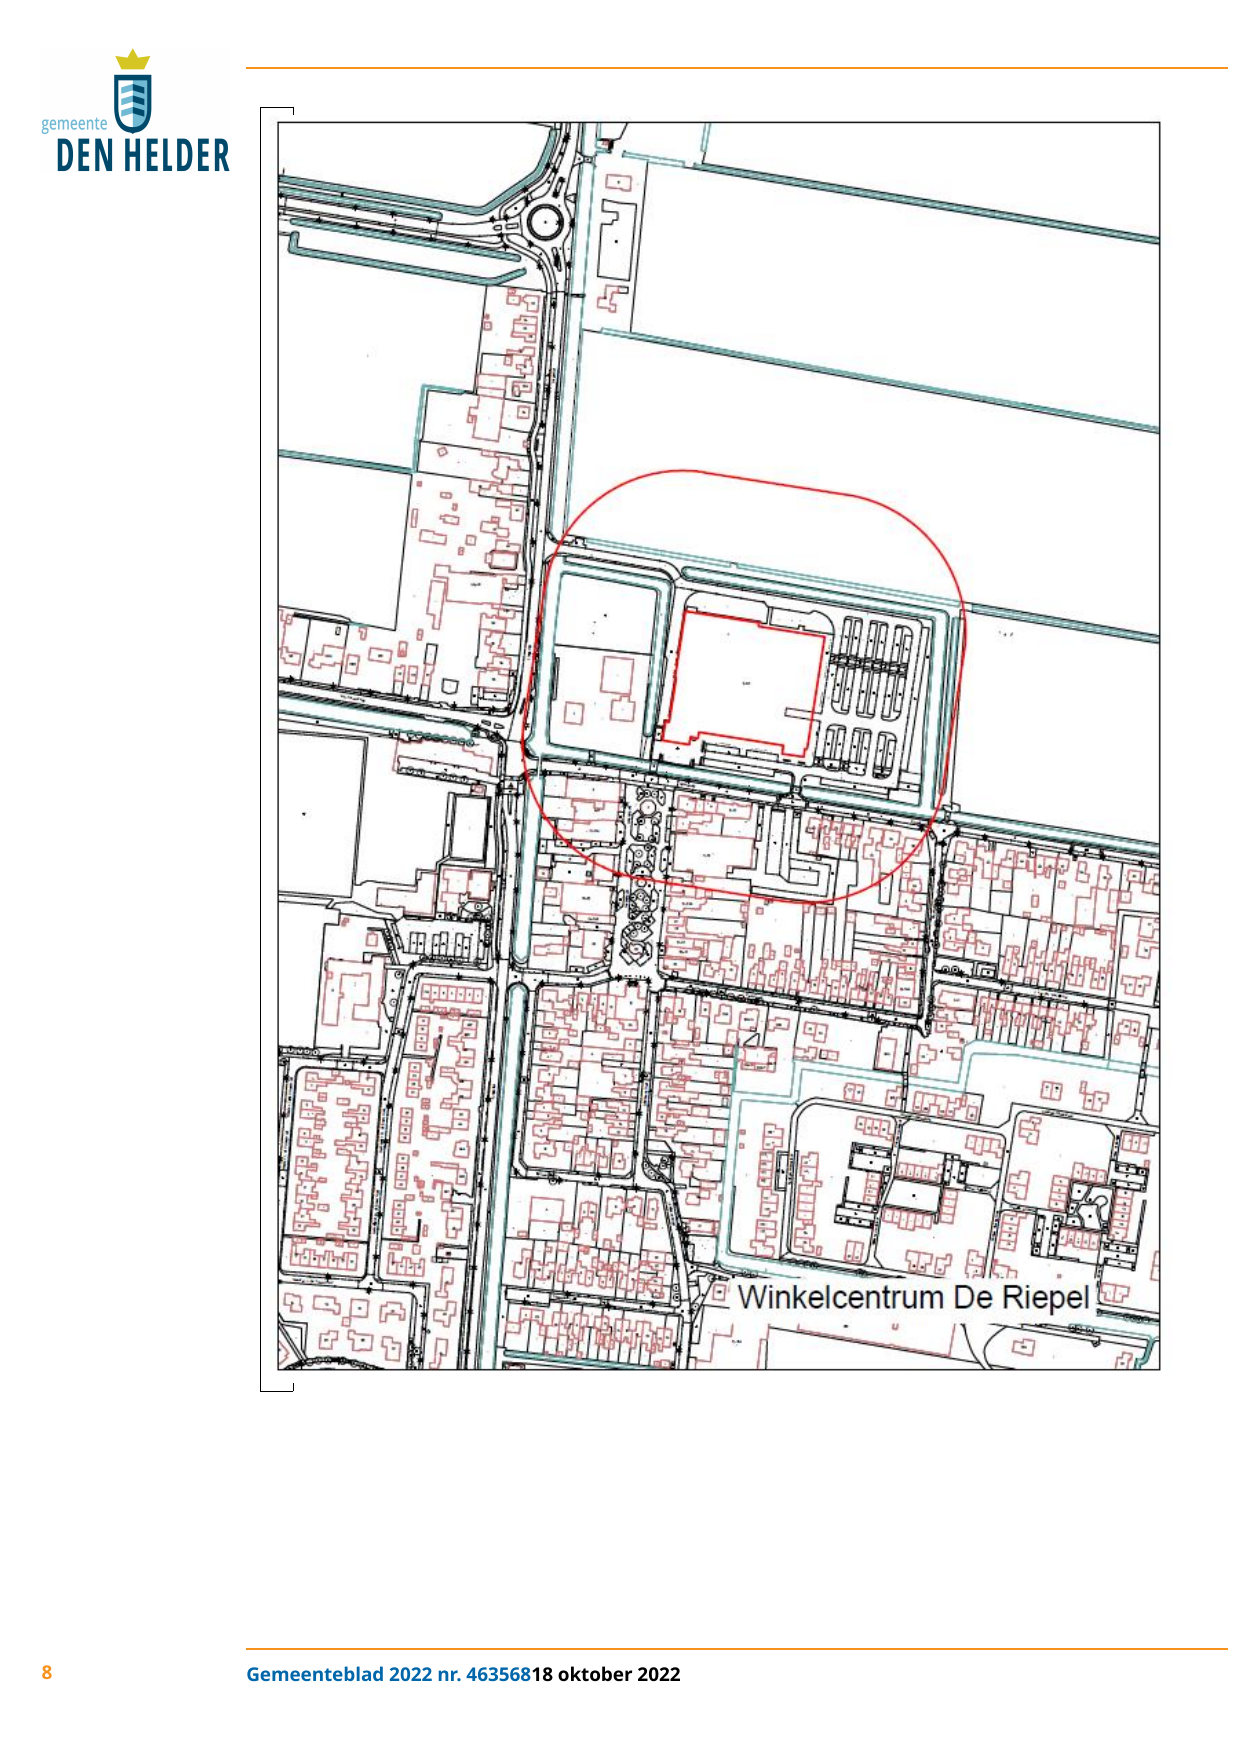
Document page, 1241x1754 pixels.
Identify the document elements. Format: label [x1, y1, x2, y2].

picture [220, 160, 224, 172]
picture [130, 157, 135, 172]
picture [63, 144, 68, 165]
picture [268, 115, 1173, 1383]
picture [100, 154, 106, 172]
picture [182, 144, 187, 165]
picture [41, 47, 231, 172]
